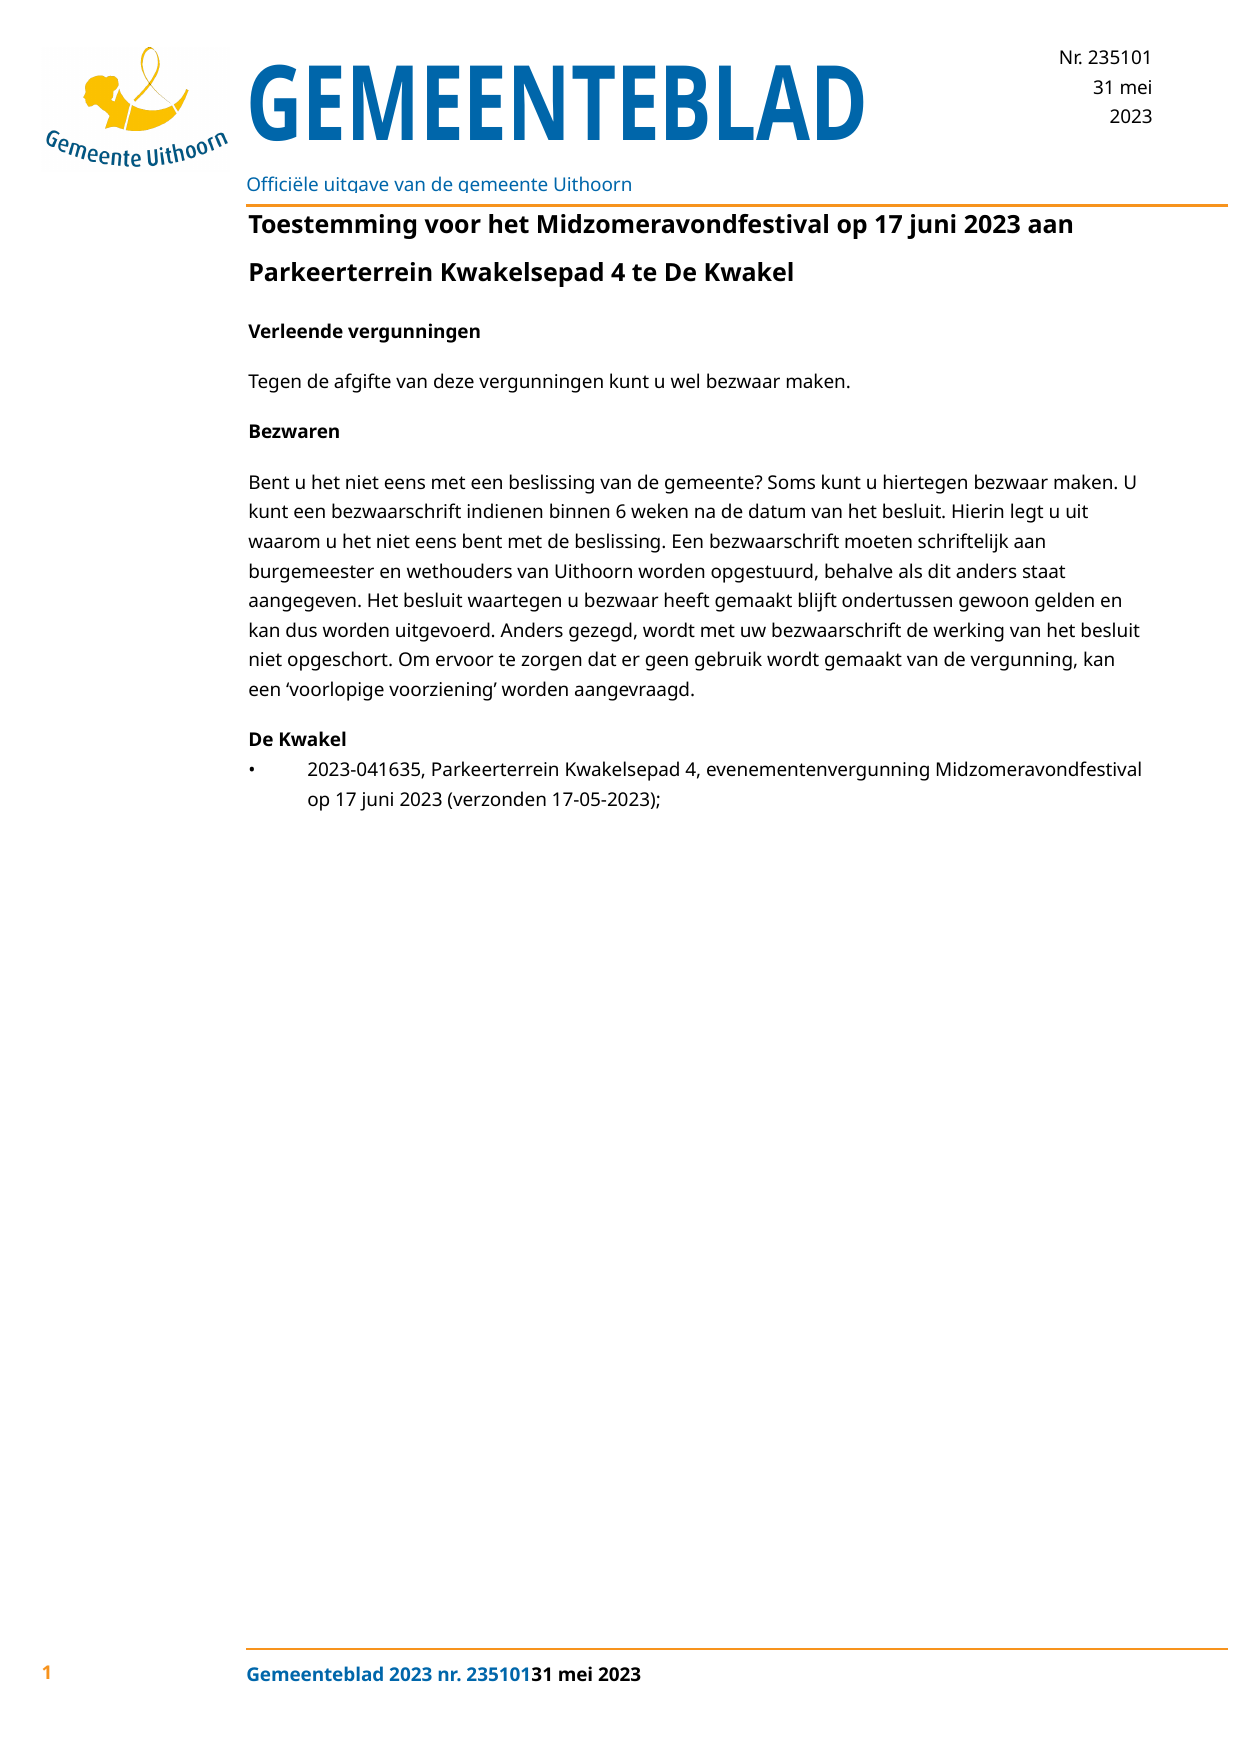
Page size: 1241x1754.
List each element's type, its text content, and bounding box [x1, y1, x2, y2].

text Toestemming voor het Midzomeravondfestival op 17 juni 2023 aan Parkeerterrein Kwakelsepad 4 te De Kwakel [248, 207, 1152, 288]
picture [41, 47, 231, 172]
text Bezwaren [248, 419, 1152, 444]
text Verleende vergunningen [248, 318, 1152, 344]
text Tegen de afgifte van deze vergunningen kunt u wel bezwaar maken. [248, 368, 1152, 394]
text De Kwakel [248, 727, 1152, 752]
text Bent u het niet eens met een beslissing van de gemeente? Soms kunt u hiertegen bezwaar maken. U kunt een bezwaarschrift indienen binnen 6 weken na de datum van het besluit. Hierin legt u uit waarom u het niet eens bent met de beslissing. Een bezwaarschrift moeten schriftelijk aan burgemeester en wethouders van Uithoorn worden opgestuurd, behalve als dit anders staat aangegeven. Het besluit waartegen u bezwaar heeft gemaakt blijft ondertussen gewoon gelden en kan dus worden uitgevoerd. Anders gezegd, wordt met uw bezwaarschrift de werking van het besluit niet opgeschort. Om ervoor te zorgen dat er geen gebruik wordt gemaakt van de vergunning, kan een ‘voorlopige voorziening’ worden aangevraagd. [248, 469, 1152, 702]
list 2023-041635, Parkeerterrein Kwakelsepad 4, evenementenvergunning Midzomeravondfestival op 17 juni 2023 (verzonden 17-05-2023); [248, 756, 1152, 812]
